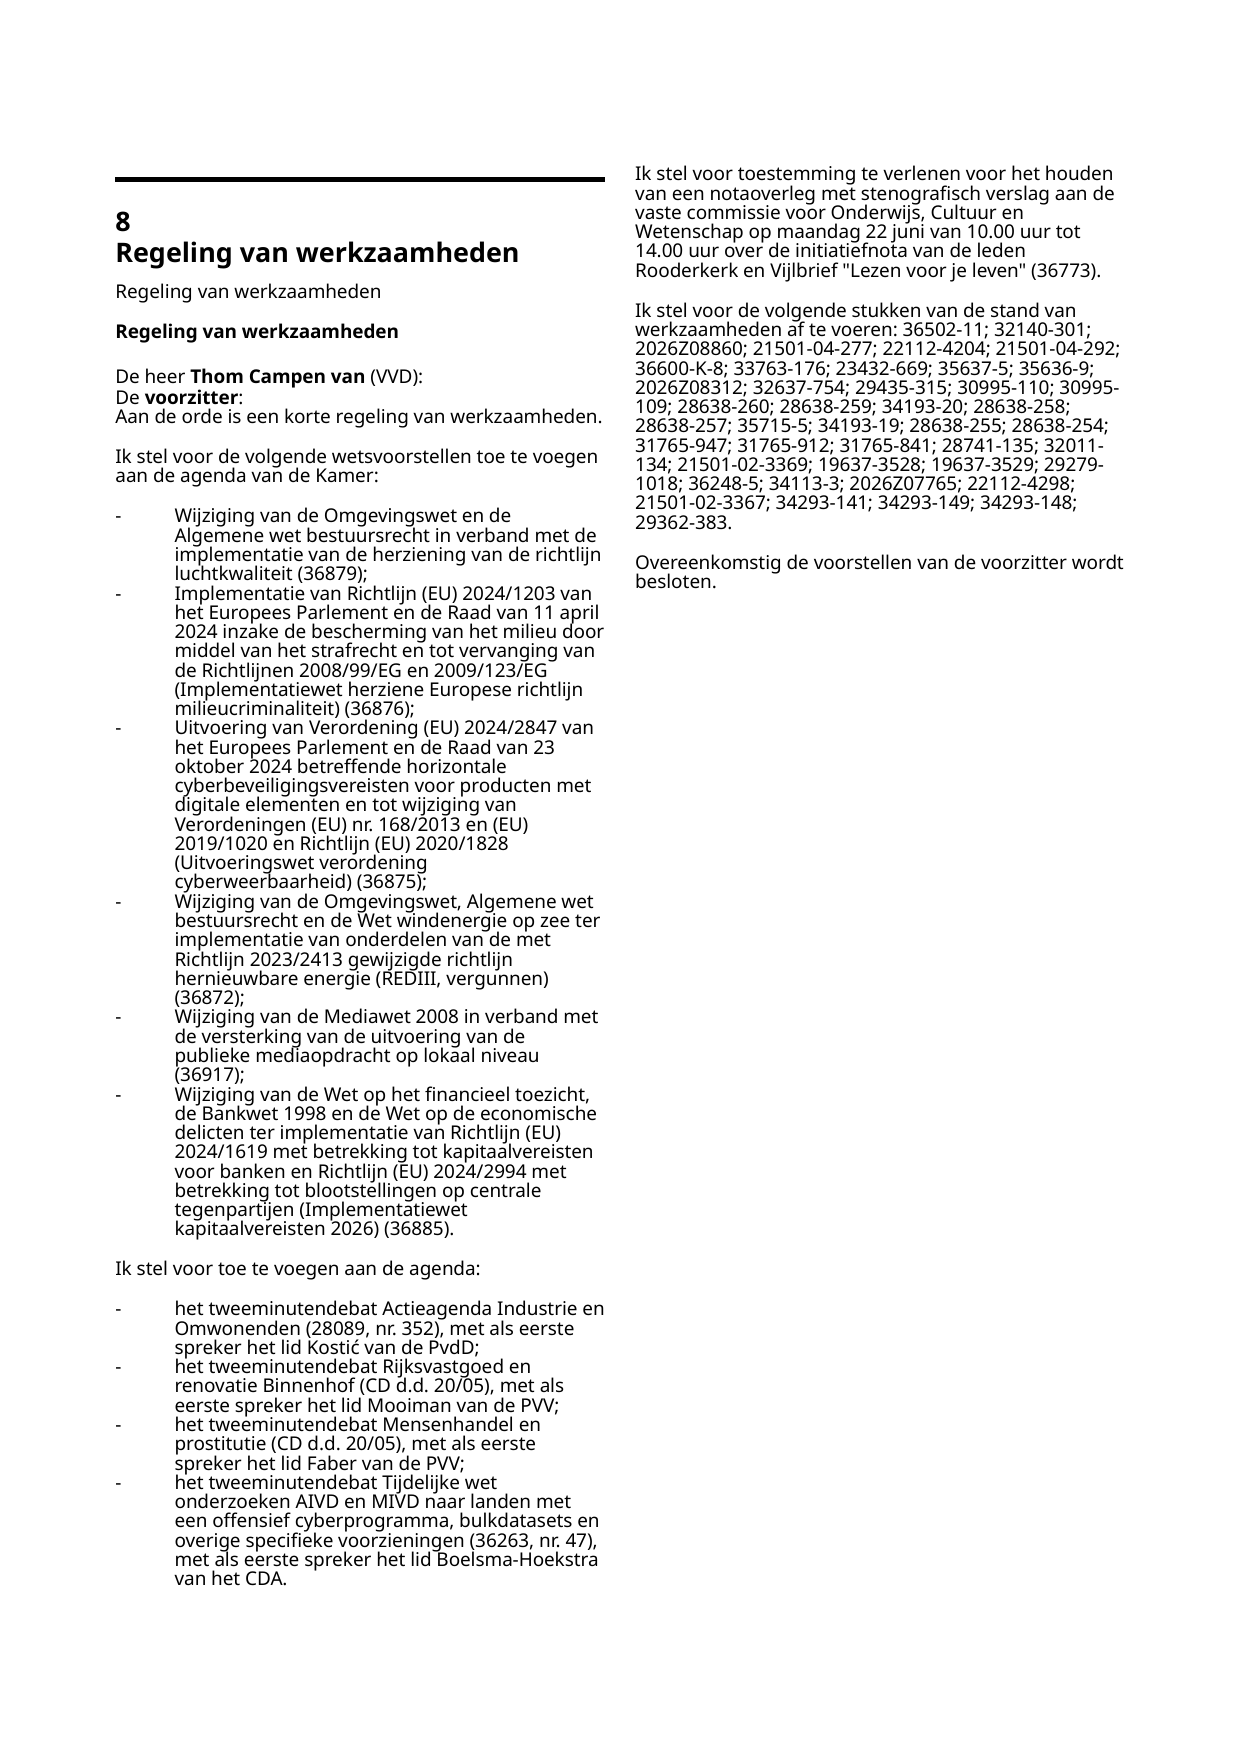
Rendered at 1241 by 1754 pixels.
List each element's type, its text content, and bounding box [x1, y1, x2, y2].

text De voorzitter: [115, 389, 605, 408]
list het tweeminutendebat Rijksvastgoed en renovatie Binnenhof (CD d.d. 20/05), met als eerste spreker het lid Mooiman van de PVV; [115, 1358, 605, 1416]
text Ik stel voor de volgende wetsvoorstellen toe te voegen aan de agenda van de Kamer: [115, 448, 605, 487]
text 8 [115, 203, 605, 239]
text De heer Thom Campen van (VVD): [115, 363, 605, 389]
list het tweeminutendebat Actieagenda Industrie en Omwonenden (28089, nr. 352), met als eerste spreker het lid Kostić van de PvdD; [115, 1300, 605, 1358]
list Wijziging van de Wet op het financieel toezicht, de Bankwet 1998 en de Wet op de economische delicten ter implementatie van Richtlijn (EU) 2024/1619 met betrekking tot kapitaalvereisten voor banken en Richtlijn (EU) 2024/2994 met betrekking tot blootstellingen op centrale tegenpartijen (Implementatiewet kapitaalvereisten 2026) (36885). [115, 1086, 605, 1240]
text Overeenkomstig de voorstellen van de voorzitter wordt besloten. [635, 554, 1125, 592]
text Aan de orde is een korte regeling van werkzaamheden. [115, 408, 605, 427]
list Wijziging van de Mediawet 2008 in verband met de versterking van de uitvoering van de publieke mediaopdracht op lokaal niveau (36917); [115, 1008, 605, 1086]
text Regeling van werkzaamheden [115, 283, 605, 302]
text Regeling van werkzaamheden [115, 323, 605, 342]
text Ik stel voor toestemming te verlenen voor het houden van een notaoverleg met stenografisch verslag aan de vaste commissie voor Onderwijs, Cultuur en Wetenschap op maandag 22 juni van 10.00 uur tot 14.00 uur over de initiatiefnota van de leden Rooderkerk en Vijlbrief "Lezen voor je leven" (36773). [635, 165, 1125, 281]
list Wijziging van de Omgevingswet, Algemene wet bestuursrecht en de Wet windenergie op zee ter implementatie van onderdelen van de met Richtlijn 2023/2413 gewijzigde richtlijn hernieuwbare energie (REDIII, vergunnen) (36872); [115, 893, 605, 1008]
text Regeling van werkzaamheden [115, 239, 605, 283]
list Uitvoering van Verordening (EU) 2024/2847 van het Europees Parlement en de Raad van 23 oktober 2024 betreffende horizontale cyberbeveiligingsvereisten voor producten met digitale elementen en tot wijziging van Verordeningen (EU) nr. 168/2013 en (EU) 2019/1020 en Richtlijn (EU) 2020/1828 (Uitvoeringswet verordening cyberweerbaarheid) (36875); [115, 719, 605, 893]
list het tweeminutendebat Tijdelijke wet onderzoeken AIVD en MIVD naar landen met een offensief cyberprogramma, bulkdatasets en overige specifieke voorzieningen (36263, nr. 47), met als eerste spreker het lid Boelsma-Hoekstra van het CDA. [115, 1474, 605, 1589]
text Ik stel voor de volgende stukken van de stand van werkzaamheden af te voeren: 36502-11; 32140-301; 2026Z08860; 21501-04-277; 22112-4204; 21501-04-292; 36600-K-8; 33763-176; 23432-669; 35637-5; 35636-9; 2026Z08312; 32637-754; 29435-315; 30995-110; 30995-109; 28638-260; 28638-259; 34193-20; 28638-258; 28638-257; 35715-5; 34193-19; 28638-255; 28638-254; 31765-947; 31765-912; 31765-841; 28741-135; 32011-134; 21501-02-3369; 19637-3528; 19637-3529; 29279-1018; 36248-5; 34113-3; 2026Z07765; 22112-4298; 21501-02-3367; 34293-141; 34293-149; 34293-148; 29362-383. [635, 302, 1125, 533]
list het tweeminutendebat Mensenhandel en prostitutie (CD d.d. 20/05), met als eerste spreker het lid Faber van de PVV; [115, 1416, 605, 1474]
list Wijziging van de Omgevingswet en de Algemene wet bestuursrecht in verband met de implementatie van de herziening van de richtlijn luchtkwaliteit (36879); [115, 507, 605, 584]
text Ik stel voor toe te voegen aan de agenda: [115, 1260, 605, 1280]
list Implementatie van Richtlijn (EU) 2024/1203 van het Europees Parlement en de Raad van 11 april 2024 inzake de bescherming van het milieu door middel van het strafrecht en tot vervanging van de Richtlijnen 2008/99/EG en 2009/123/EG (Implementatiewet herziene Europese richtlijn milieucriminaliteit) (36876); [115, 584, 605, 719]
